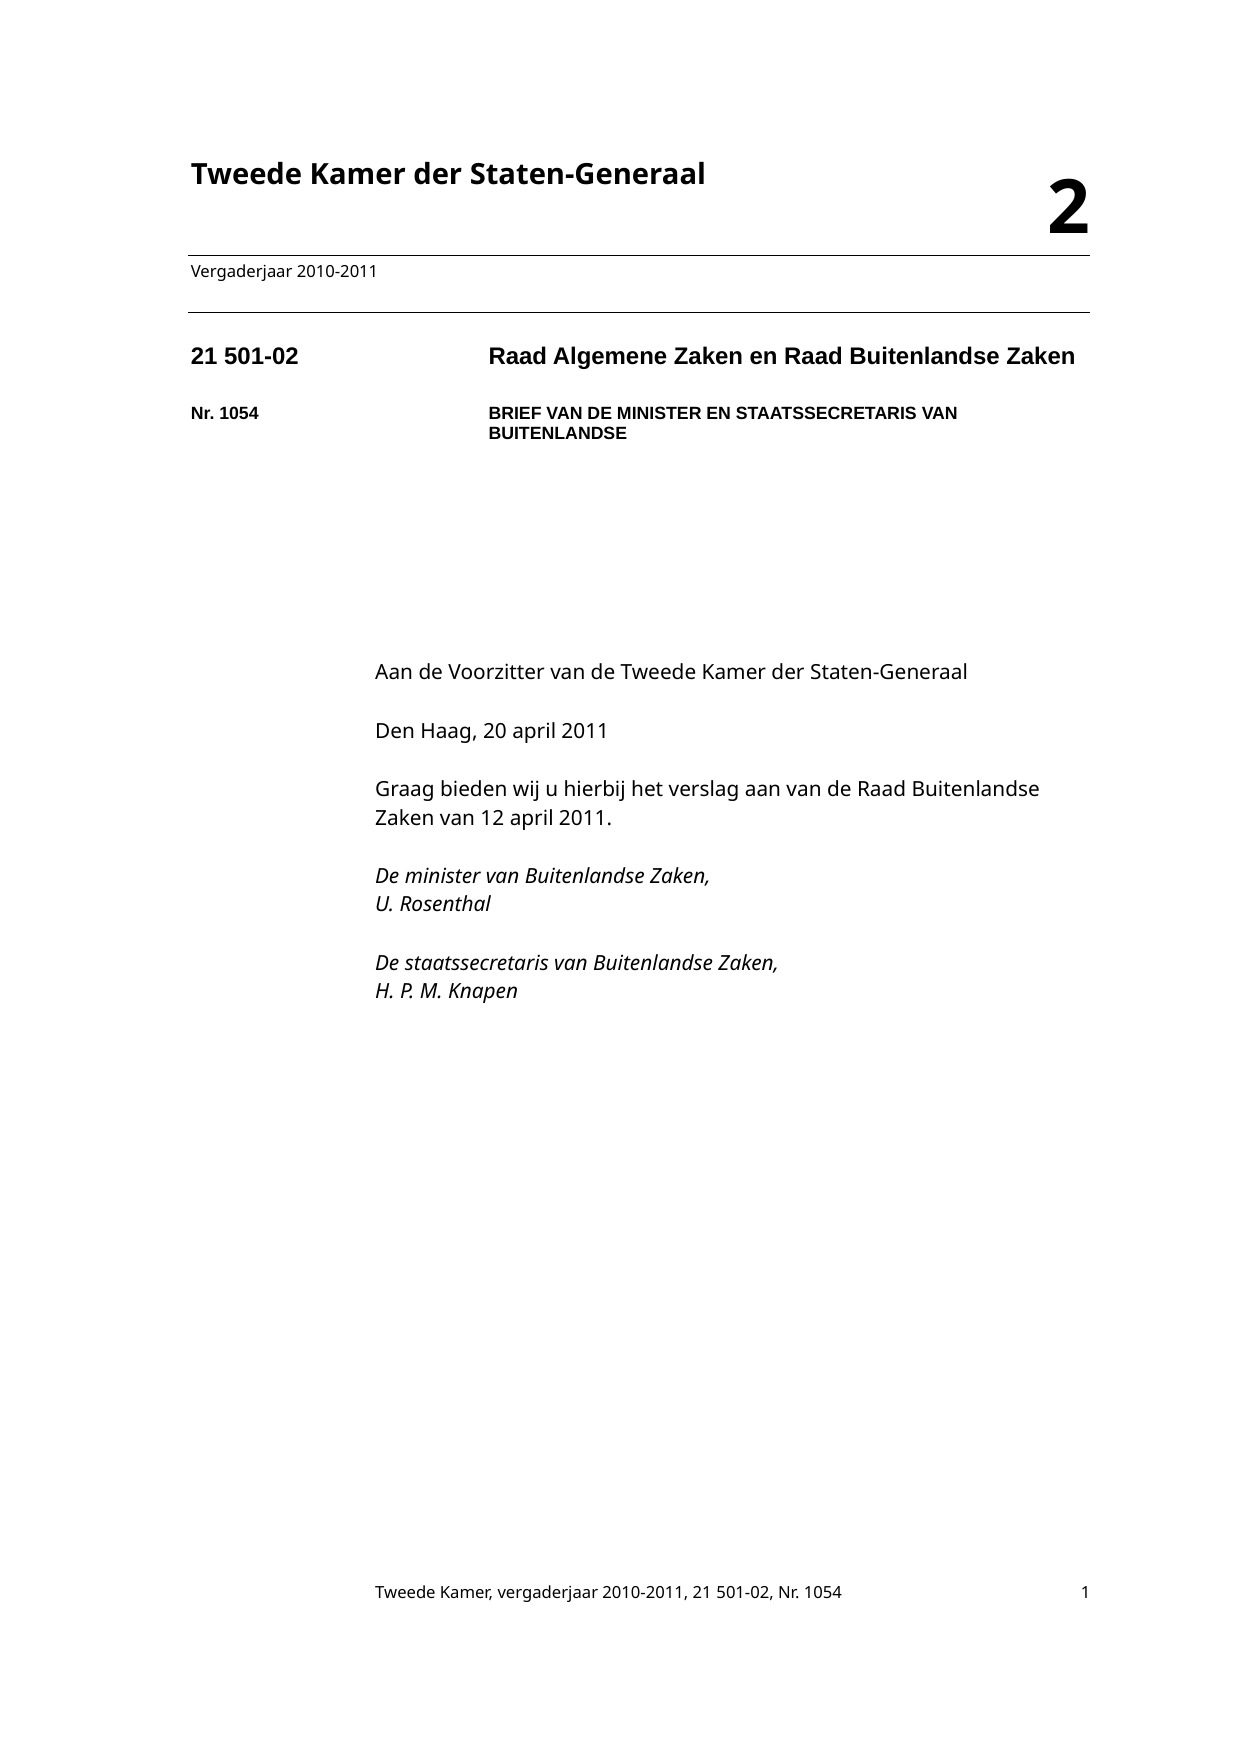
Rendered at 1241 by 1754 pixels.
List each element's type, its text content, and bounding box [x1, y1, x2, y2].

table_cell BRIEF VAN DE MINISTER EN STAATSSECRETARIS VAN BUITENLANDSE [485, 399, 1090, 539]
table_cell [485, 256, 1090, 312]
table_cell Raad Algemene Zaken en Raad Buitenlandse Zaken [485, 339, 1090, 399]
table_header Tweede Kamer der Staten-Generaal [188, 150, 909, 255]
text De staatssecretaris van Buitenlandse Zaken, [375, 948, 1090, 976]
table_cell [188, 313, 485, 339]
text H. P. M. Knapen [375, 976, 1090, 1005]
table_cell 21 501-02 [188, 339, 485, 399]
text U. Rosenthal [375, 889, 1090, 918]
text De minister van Buitenlandse Zaken, [375, 861, 1090, 889]
text Graag bieden wij u hierbij het verslag aan van de Raad Buitenlandse Zaken van 12 april 2011. [375, 774, 1090, 831]
table_header 2 [910, 150, 1090, 255]
text Den Haag, 20 april 2011 [375, 716, 1090, 744]
table_cell Nr. 1054 [188, 399, 485, 539]
table_cell [485, 313, 1090, 339]
table_cell Vergaderjaar 2010-2011 [188, 256, 485, 312]
text Aan de Voorzitter van de Tweede Kamer der Staten-Generaal [375, 657, 1090, 686]
